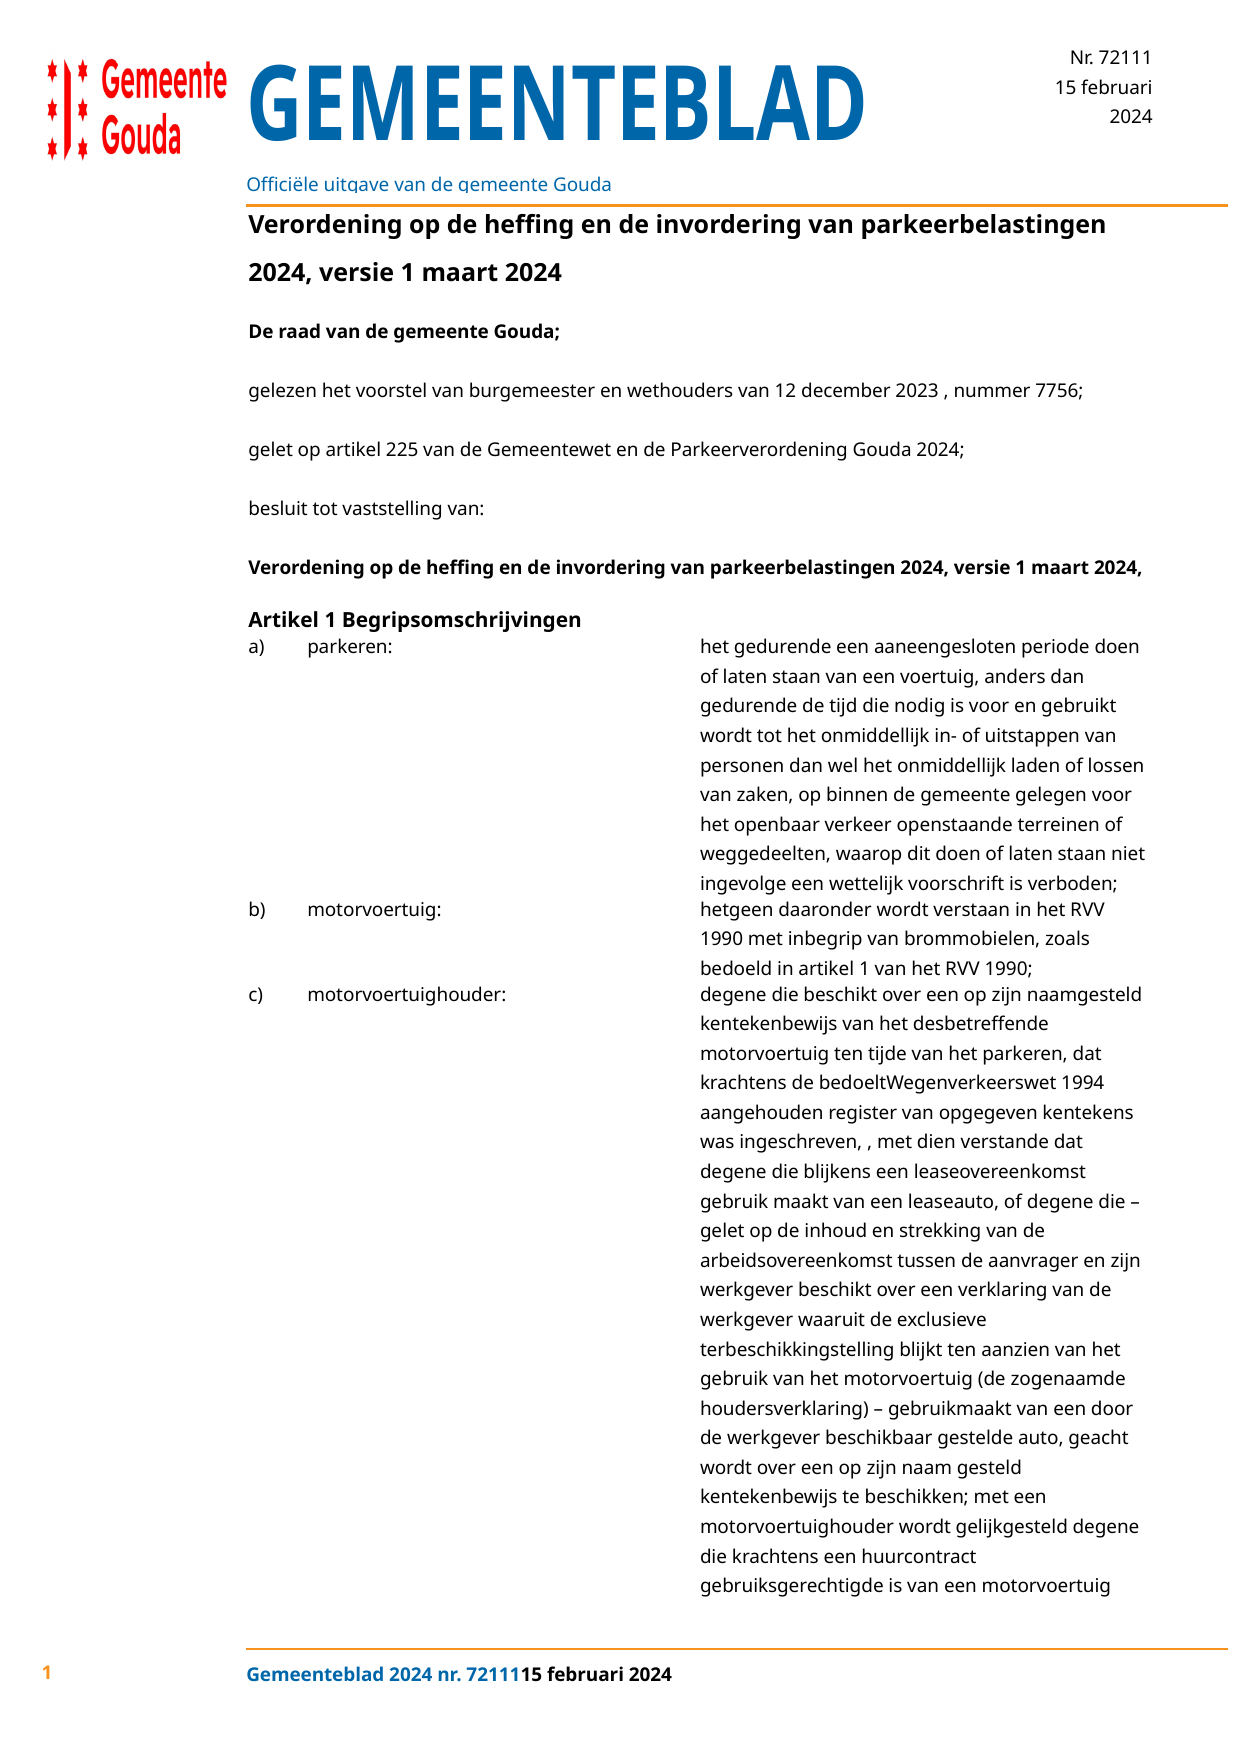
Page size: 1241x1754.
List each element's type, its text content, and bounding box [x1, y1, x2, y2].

table_header parkeren: [248, 634, 700, 896]
table_header het gedurende een aaneengesloten periode doen of laten staan van een voertuig, anders dan gedurende de tijd die nodig is voor en gebruikt wordt tot het onmiddellijk in- of uitstappen van personen dan wel het onmiddellijk laden of lossen van zaken, op binnen de gemeente gelegen voor het openbaar verkeer openstaande terreinen of weggedeelten, waarop dit doen of laten staan niet ingevolge een wettelijk voorschrift is verboden; [700, 634, 1152, 896]
table_cell hetgeen daaronder wordt verstaan in het RVV 1990 met inbegrip van brommobielen, zoals bedoeld in artikel 1 van het RVV 1990; [700, 896, 1152, 981]
text gelezen het voorstel van burgemeester en wethouders van 12 december 2023 , nummer 7756; [248, 377, 1152, 403]
text besluit tot vaststelling van: [248, 495, 1152, 521]
text Verordening op de heffing en de invordering van parkeerbelastingen 2024, versie 1 maart 2024 [248, 207, 1152, 288]
table_cell degene die beschikt over een op zijn naamgesteld kentekenbewijs van het desbetreffende motorvoertuig ten tijde van het parkeren, dat krachtens de bedoeltWegenverkeerswet 1994 aangehouden register van opgegeven kentekens was ingeschreven, , met dien verstande dat degene die blijkens een leaseovereenkomst gebruik maakt van een leaseauto, of degene die – gelet op de inhoud en strekking van de arbeidsovereenkomst tussen de aanvrager en zijn werkgever beschikt over een verklaring van de werkgever waaruit de exclusieve terbeschikkingstelling blijkt ten aanzien van het gebruik van het motorvoertuig (de zogenaamde houdersverklaring) – gebruikmaakt van een door de werkgever beschikbaar gestelde auto, geacht wordt over een op zijn naam gesteld kentekenbewijs te beschikken; met een motorvoertuighouder wordt gelijkgesteld degene die krachtens een huurcontract gebruiksgerechtigde is van een motorvoertuig [700, 981, 1152, 1598]
text De raad van de gemeente Gouda; [248, 318, 1152, 344]
table_cell motorvoertuig: [248, 896, 700, 981]
picture [41, 47, 231, 172]
text Artikel 1 Begripsomschrijvingen [248, 605, 1152, 633]
table_cell motorvoertuighouder: [248, 981, 700, 1598]
text gelet op artikel 225 van de Gemeentewet en de Parkeerverordening Gouda 2024; [248, 436, 1152, 462]
text Verordening op de heffing en de invordering van parkeerbelastingen 2024, versie 1 maart 2024, [248, 554, 1152, 580]
